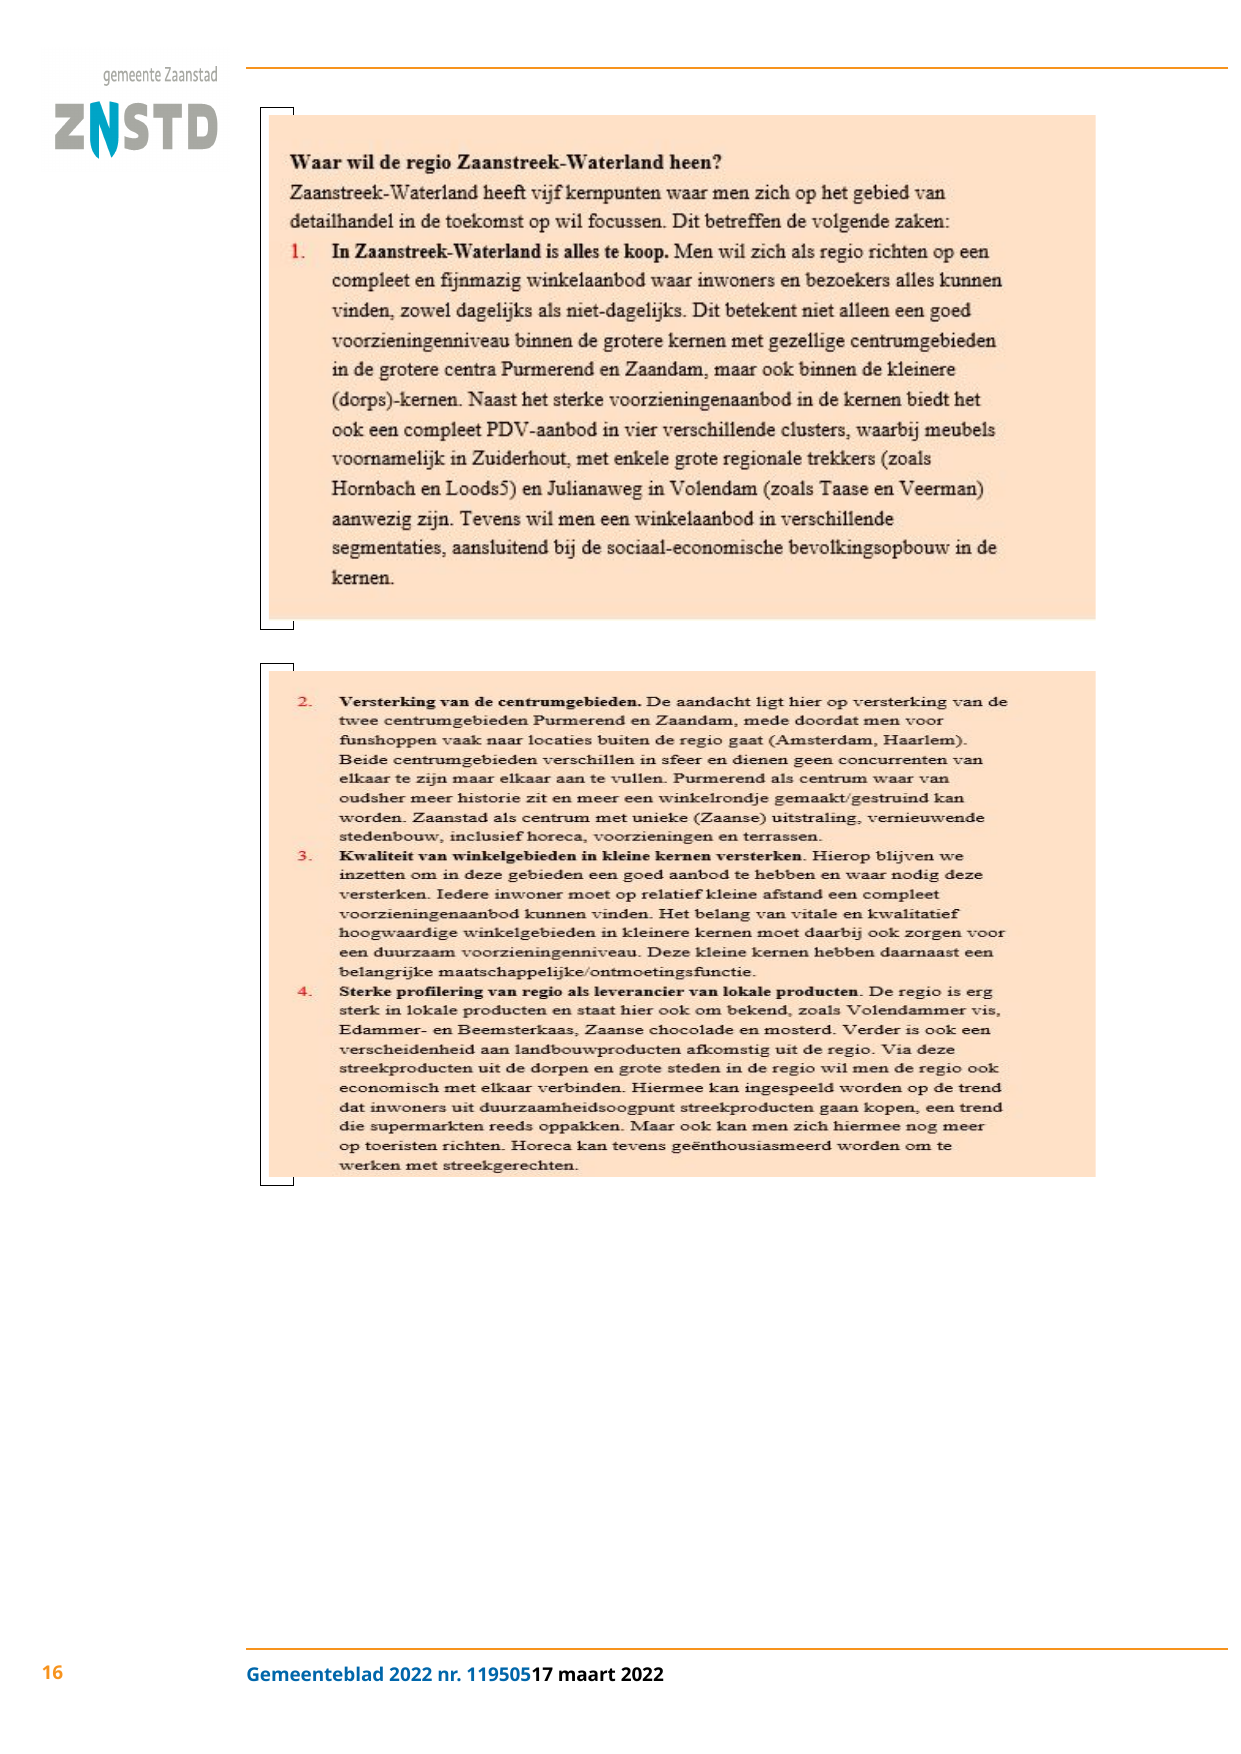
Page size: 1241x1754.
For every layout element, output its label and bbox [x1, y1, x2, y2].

picture [268, 115, 1096, 621]
picture [41, 47, 231, 172]
picture [268, 671, 1096, 1177]
